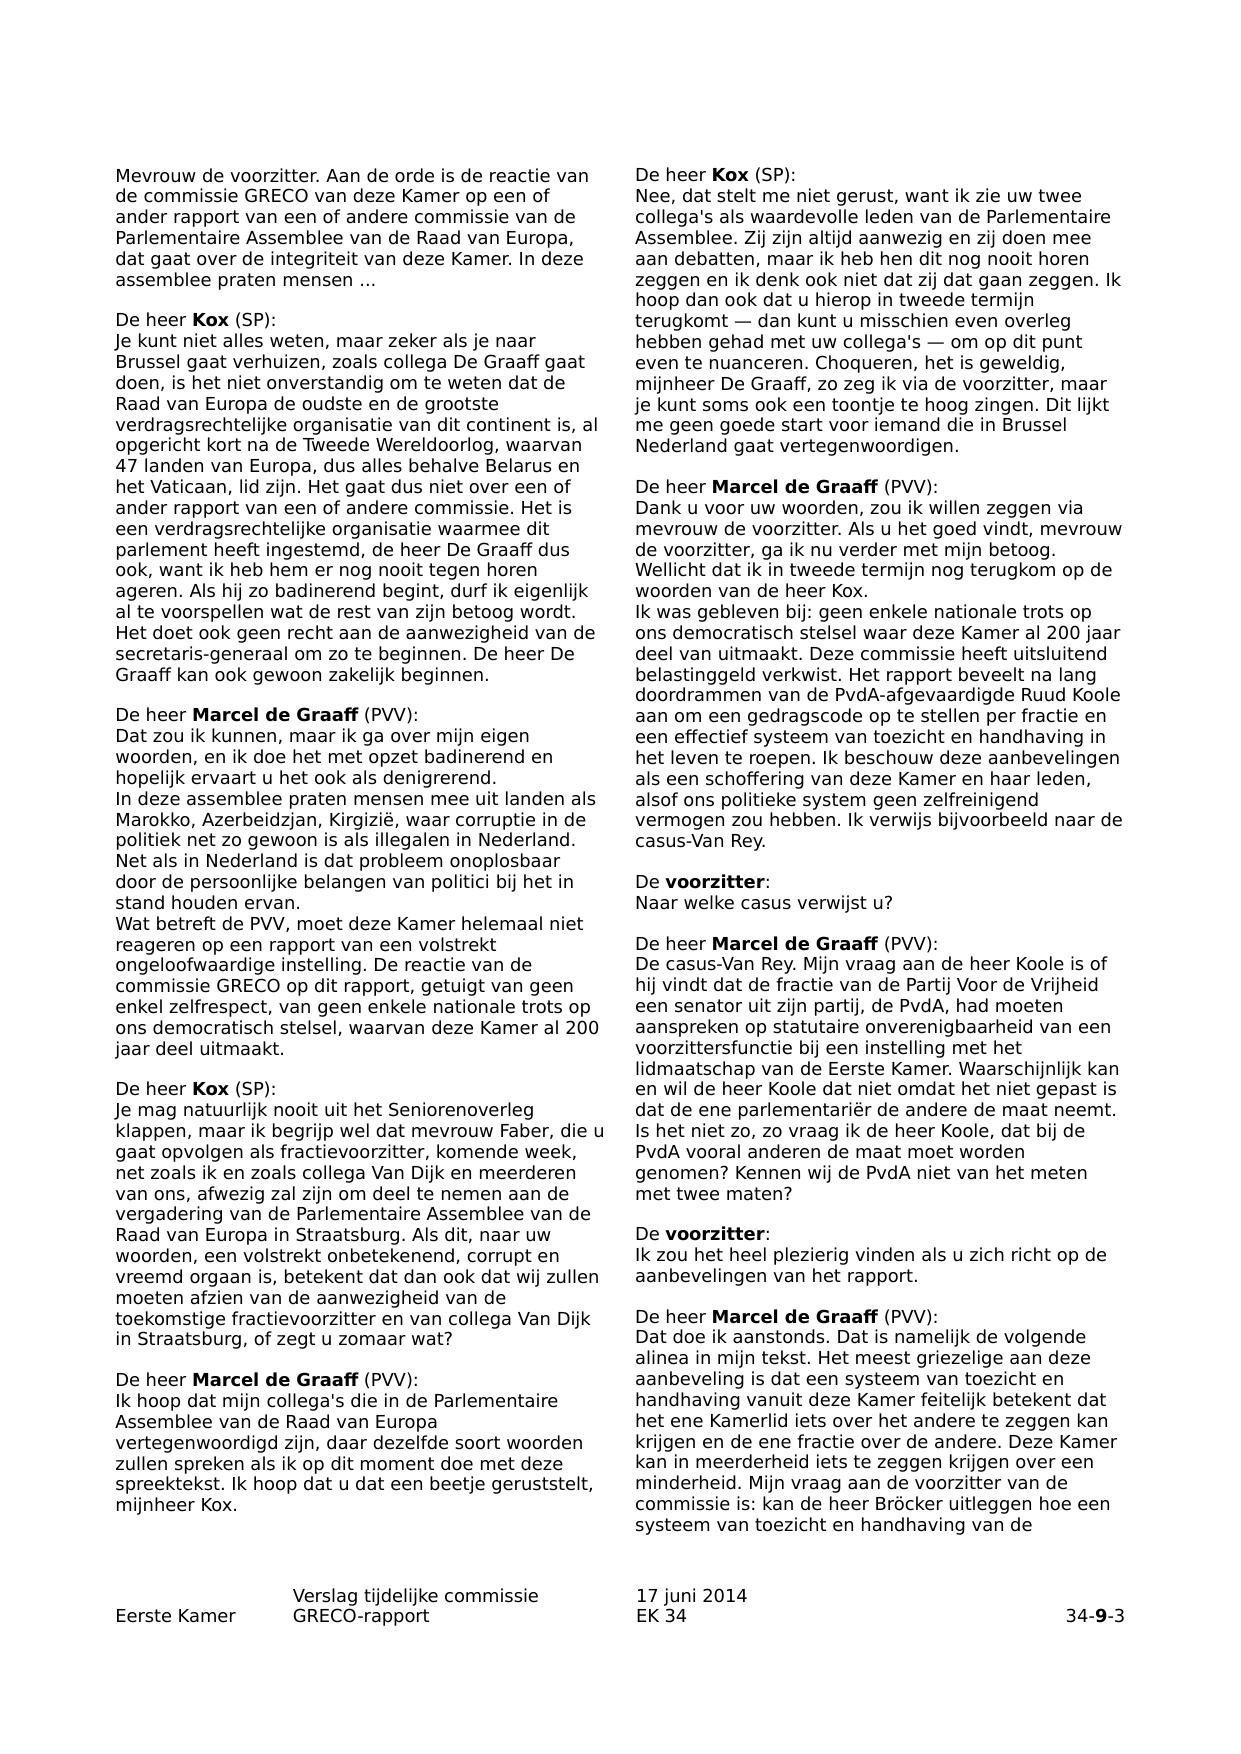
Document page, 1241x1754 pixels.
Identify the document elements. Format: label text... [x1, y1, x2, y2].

text Je kunt niet alles weten, maar zeker als je naar Brussel gaat verhuizen, zoals collega De Graaff gaat doen, is het niet onverstandig om te weten dat de Raad van Europa de oudste en de grootste verdragsrechtelijke organisatie van dit continent is, al opgericht kort na de Tweede Wereldoorlog, waarvan 47 landen van Europa, dus alles behalve Belarus en het Vaticaan, lid zijn. Het gaat dus niet over een of ander rapport van een of andere commissie. Het is een verdragsrechtelijke organisatie waarmee dit parlement heeft ingestemd, de heer De Graaff dus ook, want ik heb hem er nog nooit tegen horen ageren. Als hij zo badinerend begint, durf ik eigenlijk al te voorspellen wat de rest van zijn betoog wordt. Het doet ook geen recht aan de aanwezigheid van de secretaris-generaal om zo te beginnen. De heer De Graaff kan ook gewoon zakelijk beginnen. [115, 331, 605, 685]
text Dat zou ik kunnen, maar ik ga over mijn eigen woorden, en ik doe het met opzet badinerend en hopelijk ervaart u het ook als denigrerend. [115, 726, 605, 788]
text De casus-Van Rey. Mijn vraag aan de heer Koole is of hij vindt dat de fractie van de Partij Voor de Vrijheid een senator uit zijn partij, de PvdA, had moeten aanspreken op statutaire onverenigbaarheid van een voorzittersfunctie bij een instelling met het lidmaatschap van de Eerste Kamer. Waarschijnlijk kan en wil de heer Koole dat niet omdat het niet gepast is dat de ene parlementariër de andere de maat neemt. Is het niet zo, zo vraag ik de heer Koole, dat bij de PvdA vooral anderen de maat moet worden genomen? Kennen wij de PvdA niet van het meten met twee maten? [635, 954, 1125, 1204]
text De voorzitter: [635, 1224, 1125, 1245]
text In deze assemblee praten mensen mee uit landen als Marokko, Azerbeidzjan, Kirgizië, waar corruptie in de politiek net zo gewoon is als illegalen in Nederland. Net als in Nederland is dat probleem onoplosbaar door de persoonlijke belangen van politici bij het in stand houden ervan. [115, 788, 605, 913]
text De voorzitter: [635, 872, 1125, 892]
text Ik was gebleven bij: geen enkele nationale trots op ons democratisch stelsel waar deze Kamer al 200 jaar deel van uitmaakt. Deze commissie heeft uitsluitend belastinggeld verkwist. Het rapport beveelt na lang doordrammen van de PvdA-afgevaardigde Ruud Koole aan om een gedragscode op te stellen per fractie en een effectief systeem van toezicht en handhaving in het leven te roepen. Ik beschouw deze aanbevelingen als een schoffering van deze Kamer en haar leden, alsof ons politieke system geen zelfreinigend vermogen zou hebben. Ik verwijs bijvoorbeeld naar de casus-Van Rey. [635, 602, 1125, 852]
text Naar welke casus verwijst u? [635, 892, 1125, 913]
text Mevrouw de voorzitter. Aan de orde is de reactie van de commissie GRECO van deze Kamer op een of ander rapport van een of andere commissie van de Parlementaire Assemblee van de Raad van Europa, dat gaat over de integriteit van deze Kamer. In deze assemblee praten mensen ... [115, 165, 605, 290]
text De heer Kox (SP): [115, 310, 605, 331]
text De heer Marcel de Graaff (PVV): [635, 477, 1125, 498]
text Nee, dat stelt me niet gerust, want ik zie uw twee collega's als waardevolle leden van de Parlementaire Assemblee. Zij zijn altijd aanwezig en zij doen mee aan debatten, maar ik heb hen dit nog nooit horen zeggen en ik denk ook niet dat zij dat gaan zeggen. Ik hoop dan ook dat u hierop in tweede termijn terugkomt — dan kunt u misschien even overleg hebben gehad met uw collega's — om op dit punt even te nuanceren. Choqueren, het is geweldig, mijnheer De Graaff, zo zeg ik via de voorzitter, maar je kunt soms ook een toontje te hoog zingen. Dit lijkt me geen goede start voor iemand die in Brussel Nederland gaat vertegenwoordigen. [635, 186, 1125, 457]
text De heer Marcel de Graaff (PVV): [635, 933, 1125, 954]
text De heer Marcel de Graaff (PVV): [115, 1370, 605, 1391]
text De heer Marcel de Graaff (PVV): [115, 705, 605, 726]
text Dank u voor uw woorden, zou ik willen zeggen via mevrouw de voorzitter. Als u het goed vindt, mevrouw de voorzitter, ga ik nu verder met mijn betoog. Wellicht dat ik in tweede termijn nog terugkom op de woorden van de heer Kox. [635, 498, 1125, 602]
text Wat betreft de PVV, moet deze Kamer helemaal niet reageren op een rapport van een volstrekt ongeloofwaardige instelling. De reactie van de commissie GRECO op dit rapport, getuigt van geen enkel zelfrespect, van geen enkele nationale trots op ons democratisch stelsel, waarvan deze Kamer al 200 jaar deel uitmaakt. [115, 913, 605, 1059]
text Ik hoop dat mijn collega's die in de Parlementaire Assemblee van de Raad van Europa vertegenwoordigd zijn, daar dezelfde soort woorden zullen spreken als ik op dit moment doe met deze spreektekst. Ik hoop dat u dat een beetje geruststelt, mijnheer Kox. [115, 1391, 605, 1516]
text De heer Marcel de Graaff (PVV): [635, 1306, 1125, 1327]
text Dat doe ik aanstonds. Dat is namelijk de volgende alinea in mijn tekst. Het meest griezelige aan deze aanbeveling is dat een systeem van toezicht en handhaving vanuit deze Kamer feitelijk betekent dat het ene Kamerlid iets over het andere te zeggen kan krijgen en de ene fractie over de andere. Deze Kamer kan in meerderheid iets te zeggen krijgen over een minderheid. Mijn vraag aan de voorzitter van de commissie is: kan de heer Bröcker uitleggen hoe een systeem van toezicht en handhaving van de [635, 1327, 1125, 1536]
text De heer Kox (SP): [635, 165, 1125, 186]
text Je mag natuurlijk nooit uit het Seniorenoverleg klappen, maar ik begrijp wel dat mevrouw Faber, die u gaat opvolgen als fractievoorzitter, komende week, net zoals ik en zoals collega Van Dijk en meerderen van ons, afwezig zal zijn om deel te nemen aan de vergadering van de Parlementaire Assemblee van de Raad van Europa in Straatsburg. Als dit, naar uw woorden, een volstrekt onbetekenend, corrupt en vreemd orgaan is, betekent dat dan ook dat wij zullen moeten afzien van de aanwezigheid van de toekomstige fractievoorzitter en van collega Van Dijk in Straatsburg, of zegt u zomaar wat? [115, 1100, 605, 1350]
text Ik zou het heel plezierig vinden als u zich richt op de aanbevelingen van het rapport. [635, 1245, 1125, 1286]
text De heer Kox (SP): [115, 1079, 605, 1100]
